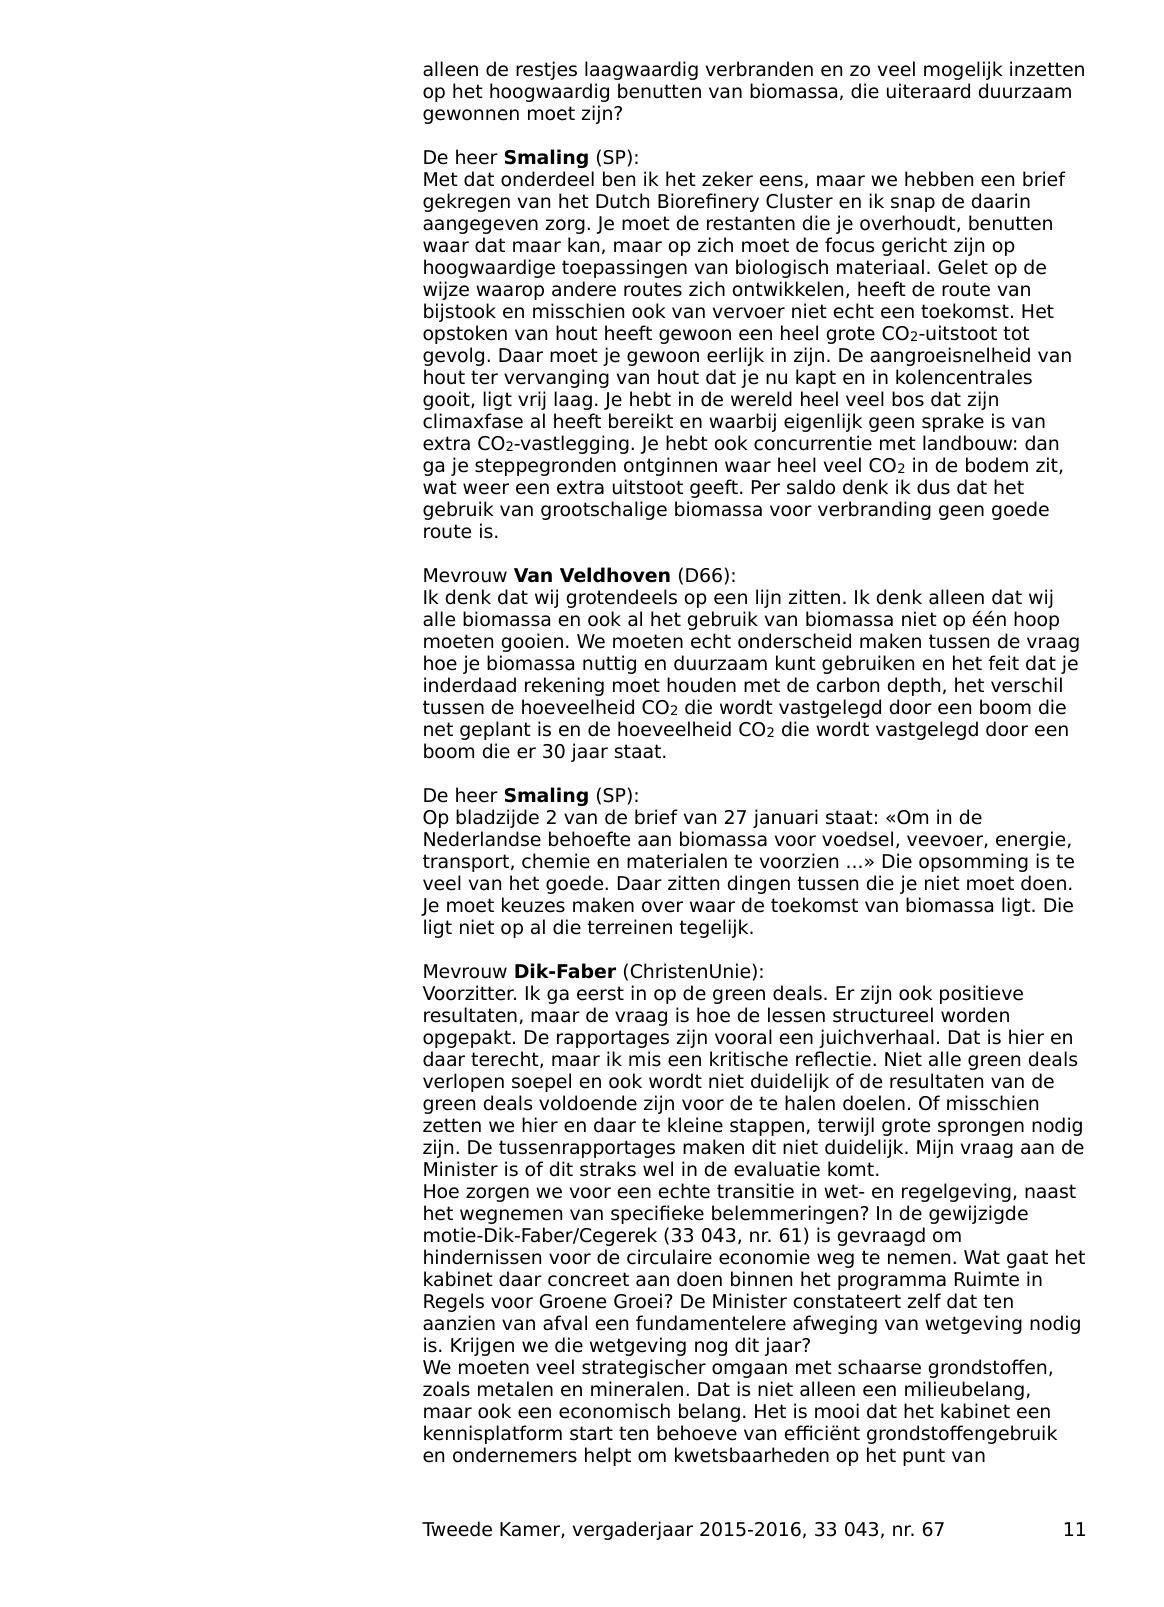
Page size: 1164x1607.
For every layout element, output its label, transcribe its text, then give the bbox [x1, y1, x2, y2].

text De heer Smaling (SP): [422, 785, 1087, 807]
text alleen de restjes laagwaardig verbranden en zo veel mogelijk inzetten op het hoogwaardig benutten van biomassa, die uiteraard duurzaam gewonnen moet zijn? [422, 59, 1087, 125]
text Ik denk dat wij grotendeels op een lijn zitten. Ik denk alleen dat wij alle biomassa en ook al het gebruik van biomassa niet op één hoop moeten gooien. We moeten echt onderscheid maken tussen de vraag hoe je biomassa nuttig en duurzaam kunt gebruiken en het feit dat je inderdaad rekening moet houden met de carbon depth, het verschil tussen de hoeveelheid CO2 die wordt vastgelegd door een boom die net geplant is en de hoeveelheid CO2 die wordt vastgelegd door een boom die er 30 jaar staat. [422, 587, 1087, 763]
text Voorzitter. Ik ga eerst in op de green deals. Er zijn ook positieve resultaten, maar de vraag is hoe de lessen structureel worden opgepakt. De rapportages zijn vooral een juichverhaal. Dat is hier en daar terecht, maar ik mis een kritische reflectie. Niet alle green deals verlopen soepel en ook wordt niet duidelijk of de resultaten van de green deals voldoende zijn voor de te halen doelen. Of misschien zetten we hier en daar te kleine stappen, terwijl grote sprongen nodig zijn. De tussenrapportages maken dit niet duidelijk. Mijn vraag aan de Minister is of dit straks wel in de evaluatie komt. [422, 983, 1087, 1181]
text De heer Smaling (SP): [422, 147, 1087, 169]
text Mevrouw Dik-Faber (ChristenUnie): [422, 961, 1087, 983]
text Met dat onderdeel ben ik het zeker eens, maar we hebben een brief gekregen van het Dutch Biorefinery Cluster en ik snap de daarin aangegeven zorg. Je moet de restanten die je overhoudt, benutten waar dat maar kan, maar op zich moet de focus gericht zijn op hoogwaardige toepassingen van biologisch materiaal. Gelet op de wijze waarop andere routes zich ontwikkelen, heeft de route van bijstook en misschien ook van vervoer niet echt een toekomst. Het opstoken van hout heeft gewoon een heel grote CO2-uitstoot tot gevolg. Daar moet je gewoon eerlijk in zijn. De aangroeisnelheid van hout ter vervanging van hout dat je nu kapt en in kolencentrales gooit, ligt vrij laag. Je hebt in de wereld heel veel bos dat zijn climaxfase al heeft bereikt en waarbij eigenlijk geen sprake is van extra CO2-vastlegging. Je hebt ook concurrentie met landbouw: dan ga je steppegronden ontginnen waar heel veel CO2 in de bodem zit, wat weer een extra uitstoot geeft. Per saldo denk ik dus dat het gebruik van grootschalige biomassa voor verbranding geen goede route is. [422, 169, 1087, 543]
text Mevrouw Van Veldhoven (D66): [422, 565, 1087, 587]
text Hoe zorgen we voor een echte transitie in wet- en regelgeving, naast het wegnemen van specifieke belemmeringen? In de gewijzigde motie-Dik-Faber/Cegerek (33 043, nr. 61) is gevraagd om hindernissen voor de circulaire economie weg te nemen. Wat gaat het kabinet daar concreet aan doen binnen het programma Ruimte in Regels voor Groene Groei? De Minister constateert zelf dat ten aanzien van afval een fundamentelere afweging van wetgeving nodig is. Krijgen we die wetgeving nog dit jaar? [422, 1181, 1087, 1357]
text We moeten veel strategischer omgaan met schaarse grondstoffen, zoals metalen en mineralen. Dat is niet alleen een milieubelang, maar ook een economisch belang. Het is mooi dat het kabinet een kennisplatform start ten behoeve van efficiënt grondstoffengebruik en ondernemers helpt om kwetsbaarheden op het punt van [422, 1357, 1087, 1467]
text Op bladzijde 2 van de brief van 27 januari staat: «Om in de Nederlandse behoefte aan biomassa voor voedsel, veevoer, energie, transport, chemie en materialen te voorzien ...» Die opsomming is te veel van het goede. Daar zitten dingen tussen die je niet moet doen. Je moet keuzes maken over waar de toekomst van biomassa ligt. Die ligt niet op al die terreinen tegelijk. [422, 807, 1087, 939]
